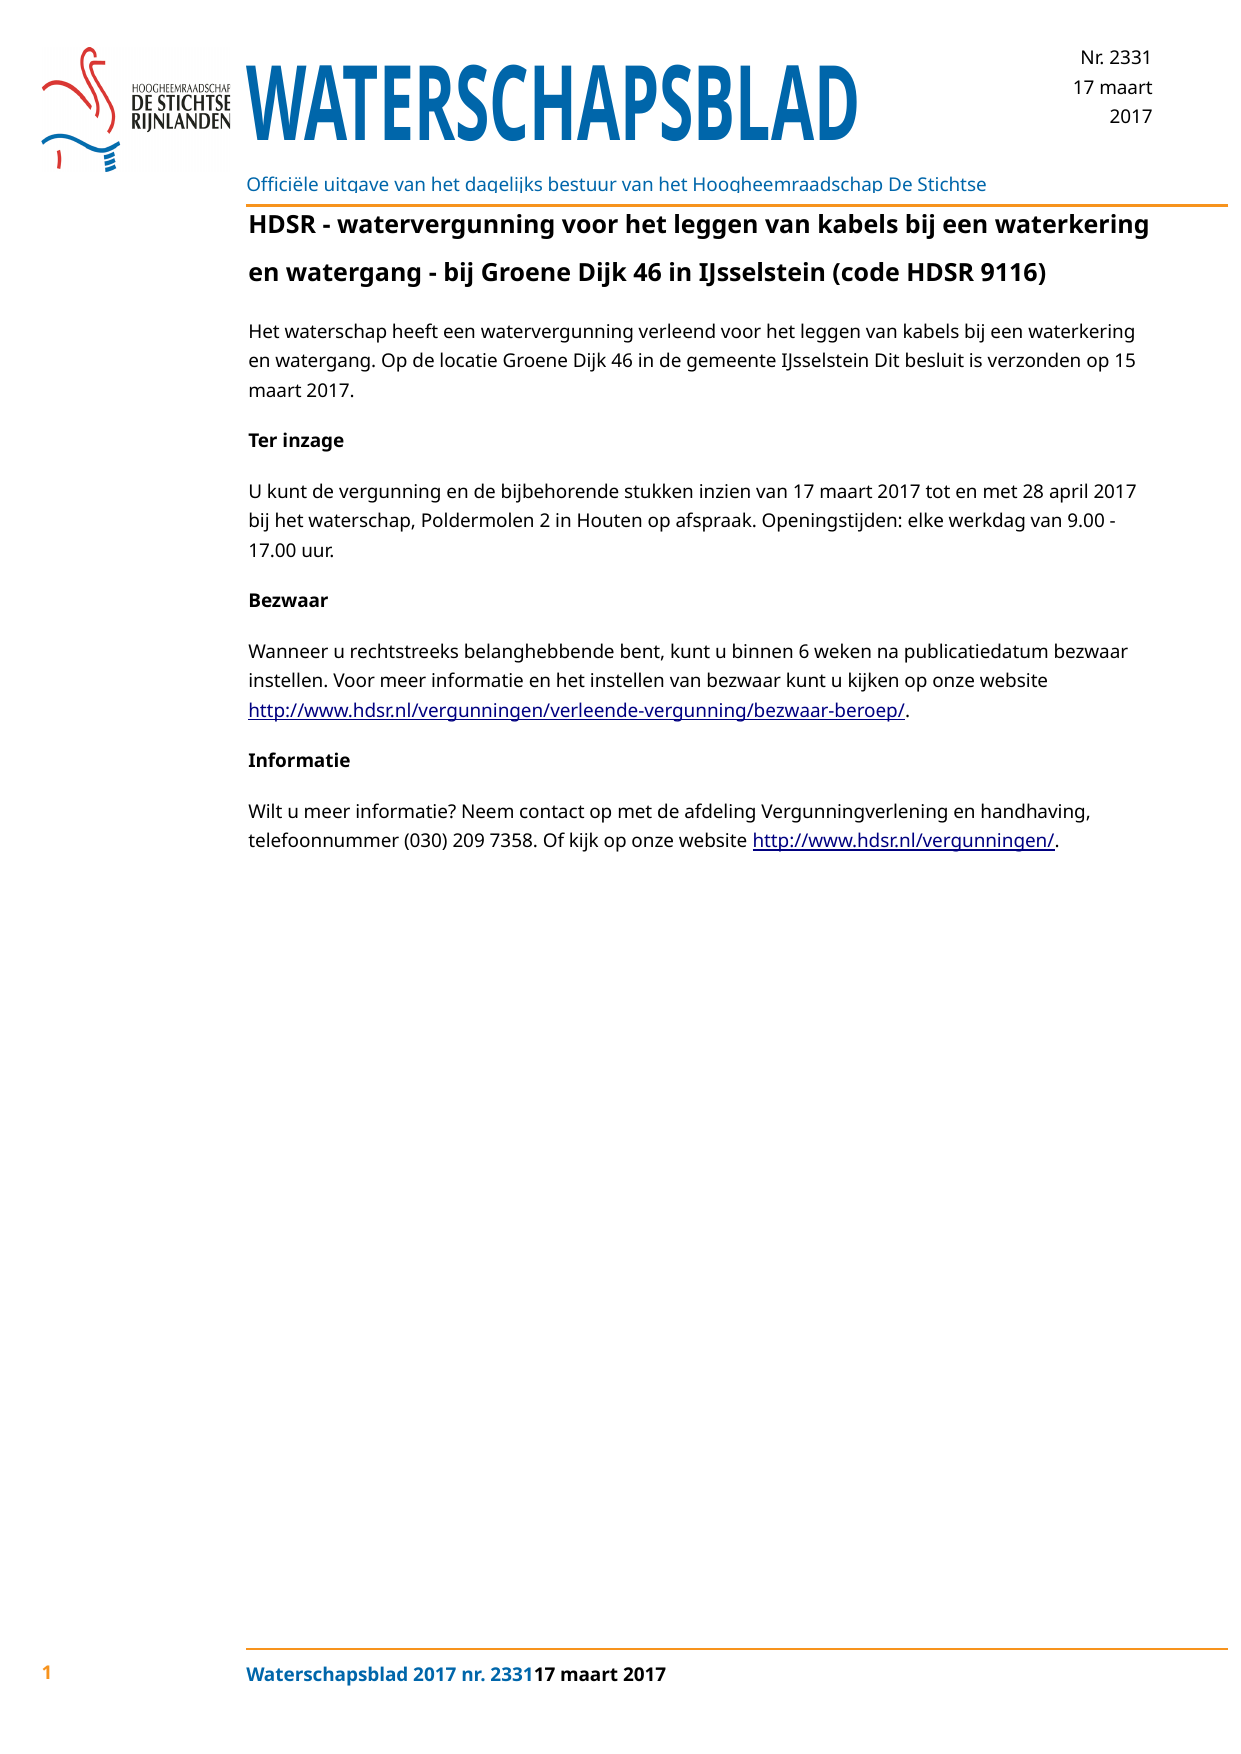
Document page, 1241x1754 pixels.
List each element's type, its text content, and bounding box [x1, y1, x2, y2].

picture [41, 47, 231, 172]
text U kunt de vergunning en de bijbehorende stukken inzien van 17 maart 2017 tot en met 28 april 2017 bij het waterschap, Poldermolen 2 in Houten op afspraak. Openingstijden: elke werkdag van 9.00 - 17.00 uur. [248, 478, 1152, 563]
text Informatie [248, 747, 1152, 773]
text Ter inzage [248, 427, 1152, 453]
text Het waterschap heeft een watervergunning verleend voor het leggen van kabels bij een waterkering en watergang. Op de locatie Groene Dijk 46 in de gemeente IJsselstein Dit besluit is verzonden op 15 maart 2017. [248, 318, 1152, 403]
text HDSR - watervergunning voor het leggen van kabels bij een waterkering en watergang - bij Groene Dijk 46 in IJsselstein (code HDSR 9116) [248, 207, 1152, 288]
text Wilt u meer informatie? Neem contact op met de afdeling Vergunningverlening en handhaving, telefoonnummer (030) 209 7358. Of kijk op onze website http://www.hdsr.nl/vergunningen/. [248, 798, 1152, 853]
text Wanneer u rechtstreeks belanghebbende bent, kunt u binnen 6 weken na publicatiedatum bezwaar instellen. Voor meer informatie en het instellen van bezwaar kunt u kijken op onze website http://www.hdsr.nl/vergunningen/verleende-vergunning/bezwaar-beroep/. [248, 638, 1152, 723]
text Bezwaar [248, 587, 1152, 613]
